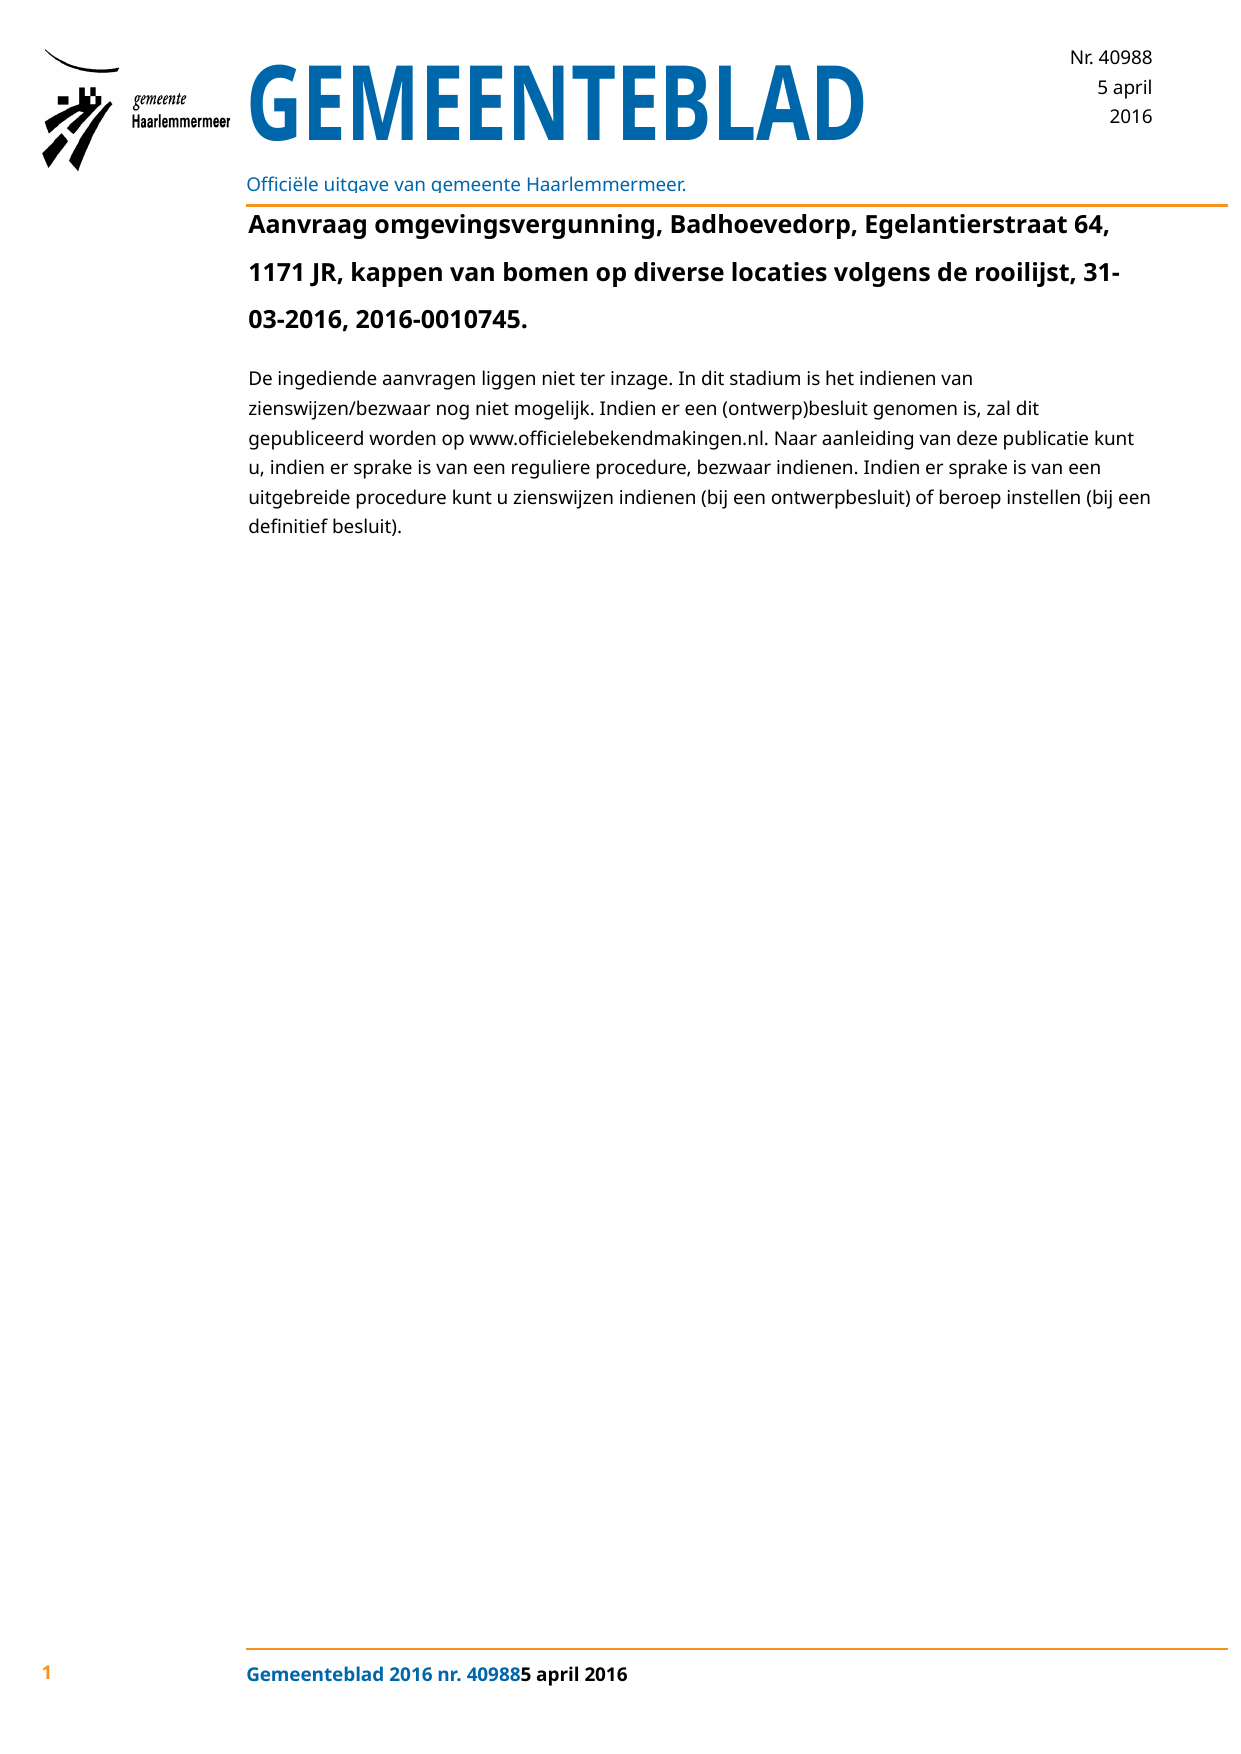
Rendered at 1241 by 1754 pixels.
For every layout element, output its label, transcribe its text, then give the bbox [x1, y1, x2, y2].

picture [41, 47, 231, 172]
text Aanvraag omgevingsvergunning, Badhoevedorp, Egelantierstraat 64, 1171 JR, kappen van bomen op diverse locaties volgens de rooilijst, 31-03-2016, 2016-0010745. [248, 207, 1152, 336]
text De ingediende aanvragen liggen niet ter inzage. In dit stadium is het indienen van zienswijzen/bezwaar nog niet mogelijk. Indien er een (ontwerp)besluit genomen is, zal dit gepubliceerd worden op www.officielebekendmakingen.nl. Naar aanleiding van deze publicatie kunt u, indien er sprake is van een reguliere procedure, bezwaar indienen. Indien er sprake is van een uitgebreide procedure kunt u zienswijzen indienen (bij een ontwerpbesluit) of beroep instellen (bij een definitief besluit). [248, 366, 1152, 539]
